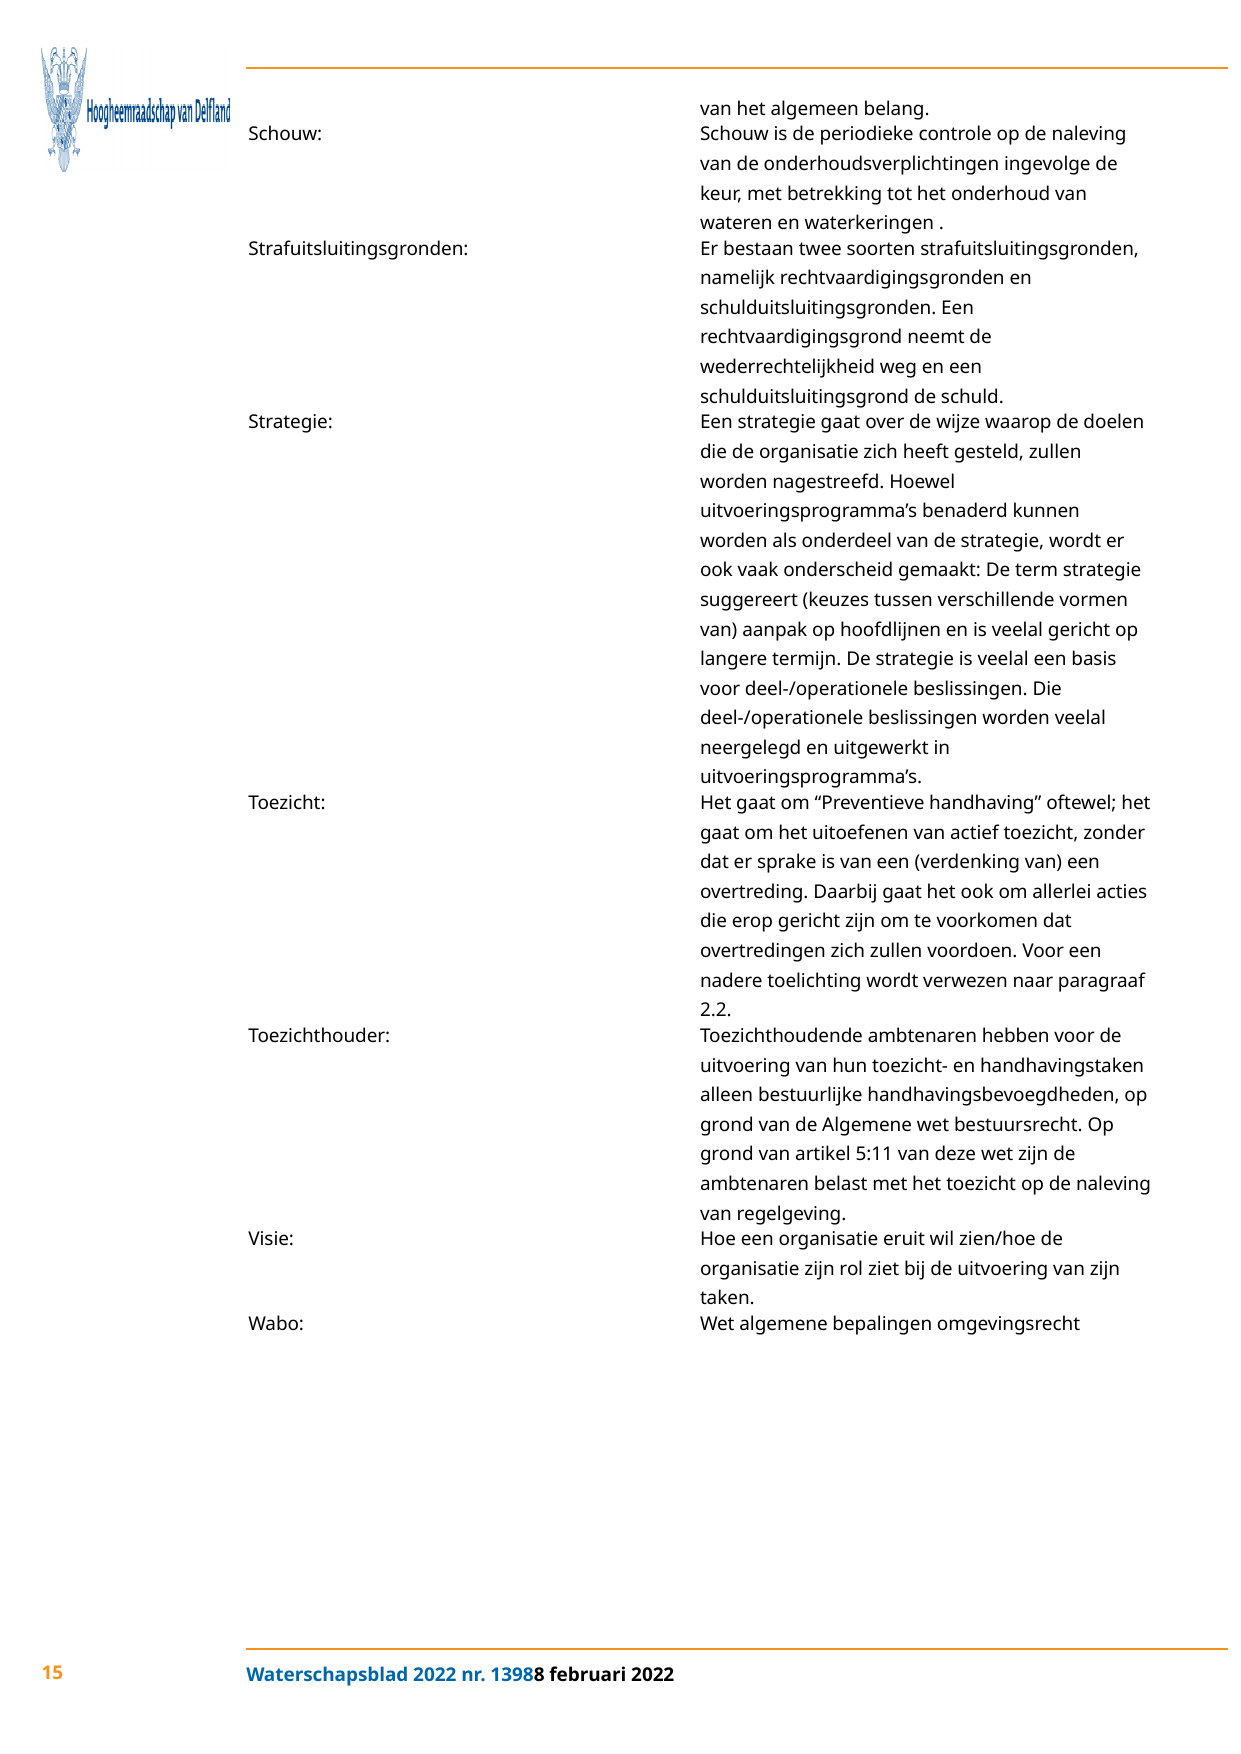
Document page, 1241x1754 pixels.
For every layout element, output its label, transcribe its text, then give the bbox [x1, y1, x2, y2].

table_cell Strafuitsluitingsgronden: [248, 235, 700, 409]
table_cell Het gaat om “Preventieve handhaving” oftewel; het gaat om het uitoefenen van actief toezicht, zonder dat er sprake is van een (verdenking van) een overtreding. Daarbij gaat het ook om allerlei acties die erop gericht zijn om te voorkomen dat overtredingen zich zullen voordoen. Voor een nadere toelichting wordt verwezen naar paragraaf 2.2. [700, 789, 1152, 1022]
table_cell Visie: [248, 1225, 700, 1310]
table_cell Een strategie gaat over de wijze waarop de doelen die de organisatie zich heeft gesteld, zullen worden nagestreefd. Hoewel uitvoeringsprogramma’s benaderd kunnen worden als onderdeel van de strategie, wordt er ook vaak onderscheid gemaakt: De term strategie suggereert (keuzes tussen verschillende vormen van) aanpak op hoofdlijnen en is veelal gericht op langere termijn. De strategie is veelal een basis voor deel-/operationele beslissingen. Die deel-/operationele beslissingen worden veelal neergelegd en uitgewerkt in uitvoeringsprogramma’s. [700, 409, 1152, 789]
table_cell Hoe een organisatie eruit wil zien/hoe de organisatie zijn rol ziet bij de uitvoering van zijn taken. [700, 1225, 1152, 1310]
table_cell Schouw is de periodieke controle op de naleving van de onderhoudsverplichtingen ingevolge de keur, met betrekking tot het onderhoud van wateren en waterkeringen . [700, 121, 1152, 235]
table_cell Toezichthouder: [248, 1022, 700, 1225]
table_cell Er bestaan twee soorten strafuitsluitingsgronden, namelijk rechtvaardigingsgronden en schulduitsluitingsgronden. Een rechtvaardigingsgrond neemt de wederrechtelijkheid weg en een schulduitsluitingsgrond de schuld. [700, 235, 1152, 409]
table_cell [248, 95, 700, 121]
table_cell Wabo: [248, 1310, 700, 1336]
table_cell Strategie: [248, 409, 700, 789]
table_cell Toezichthoudende ambtenaren hebben voor de uitvoering van hun toezicht- en handhavingstaken alleen bestuurlijke handhavingsbevoegdheden, op grond van de Algemene wet bestuursrecht. Op grond van artikel 5:11 van deze wet zijn de ambtenaren belast met het toezicht op de naleving van regelgeving. [700, 1022, 1152, 1225]
picture [41, 47, 231, 172]
table_cell Wet algemene bepalingen omgevingsrecht [700, 1310, 1152, 1336]
table_cell Toezicht: [248, 789, 700, 1022]
table_cell van het algemeen belang. [700, 95, 1152, 121]
table_cell Schouw: [248, 121, 700, 235]
